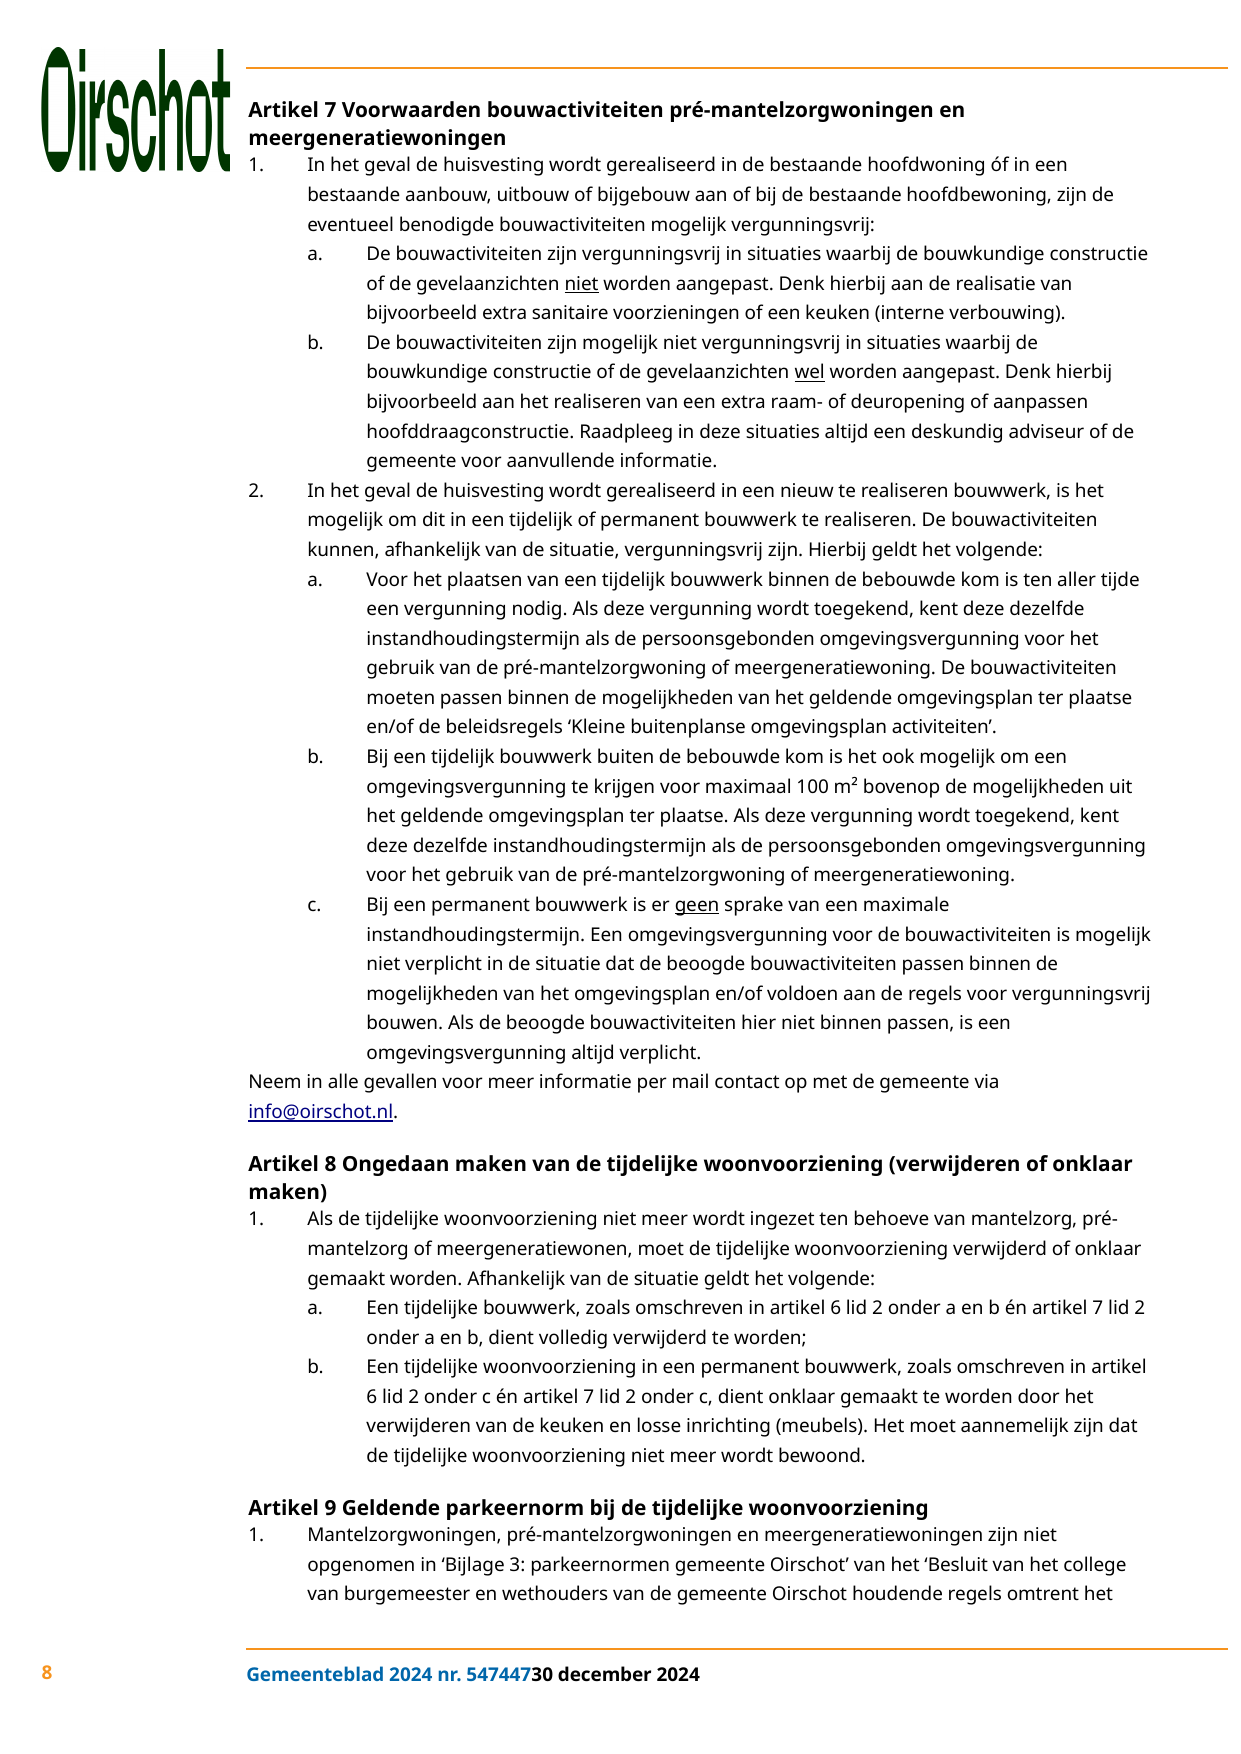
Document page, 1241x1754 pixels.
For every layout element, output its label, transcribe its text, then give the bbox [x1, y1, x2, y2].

list Een tijdelijke bouwwerk, zoals omschreven in artikel 6 lid 2 onder a en b én artikel 7 lid 2 onder a en b, dient volledig verwijderd te worden; [307, 1294, 1152, 1350]
list Een tijdelijke woonvoorziening in een permanent bouwwerk, zoals omschreven in artikel 6 lid 2 onder c én artikel 7 lid 2 onder c, dient onklaar gemaakt te worden door het verwijderen van de keuken en losse inrichting (meubels). Het moet aannemelijk zijn dat de tijdelijke woonvoorziening niet meer wordt bewoond. [307, 1353, 1152, 1468]
list In het geval de huisvesting wordt gerealiseerd in de bestaande hoofdwoning óf in een bestaande aanbouw, uitbouw of bijgebouw aan of bij de bestaande hoofdbewoning, zijn de eventueel benodigde bouwactiviteiten mogelijk vergunningsvrij: [248, 152, 1152, 237]
list De bouwactiviteiten zijn mogelijk niet vergunningsvrij in situaties waarbij de bouwkundige constructie of de gevelaanzichten wel worden aangepast. Denk hierbij bijvoorbeeld aan het realiseren van een extra raam- of deuropening of aanpassen hoofddraagconstructie. Raadpleeg in deze situaties altijd een deskundig adviseur of de gemeente voor aanvullende informatie. [307, 329, 1152, 473]
list Mantelzorgwoningen, pré-mantelzorgwoningen en meergeneratiewoningen zijn niet opgenomen in ‘Bijlage 3: parkeernormen gemeente Oirschot’ van het ‘Besluit van het college van burgemeester en wethouders van de gemeente Oirschot houdende regels omtrent het [248, 1521, 1152, 1606]
text Artikel 8 Ongedaan maken van de tijdelijke woonvoorziening (verwijderen of onklaar maken) [248, 1149, 1152, 1206]
list Bij een permanent bouwwerk is er geen sprake van een maximale instandhoudingstermijn. Een omgevingsvergunning voor de bouwactiviteiten is mogelijk niet verplicht in de situatie dat de beoogde bouwactiviteiten passen binnen de mogelijkheden van het omgevingsplan en/of voldoen aan de regels voor vergunningsvrij bouwen. Als de beoogde bouwactiviteiten hier niet binnen passen, is een omgevingsvergunning altijd verplicht. [307, 891, 1152, 1065]
list Voor het plaatsen van een tijdelijk bouwwerk binnen de bebouwde kom is ten aller tijde een vergunning nodig. Als deze vergunning wordt toegekend, kent deze dezelfde instandhoudingstermijn als de persoonsgebonden omgevingsvergunning voor het gebruik van de pré-mantelzorgwoning of meergeneratiewoning. De bouwactiviteiten moeten passen binnen de mogelijkheden van het geldende omgevingsplan ter plaatse en/of de beleidsregels ‘Kleine buitenplanse omgevingsplan activiteiten’. [307, 566, 1152, 739]
picture [41, 47, 231, 172]
list In het geval de huisvesting wordt gerealiseerd in een nieuw te realiseren bouwwerk, is het mogelijk om dit in een tijdelijk of permanent bouwwerk te realiseren. De bouwactiviteiten kunnen, afhankelijk van de situatie, vergunningsvrij zijn. Hierbij geldt het volgende: [248, 477, 1152, 562]
text Artikel 9 Geldende parkeernorm bij de tijdelijke woonvoorziening [248, 1493, 1152, 1521]
list Als de tijdelijke woonvoorziening niet meer wordt ingezet ten behoeve van mantelzorg, pré-mantelzorg of meergeneratiewonen, moet de tijdelijke woonvoorziening verwijderd of onklaar gemaakt worden. Afhankelijk van de situatie geldt het volgende: [248, 1206, 1152, 1291]
text Neem in alle gevallen voor meer informatie per mail contact op met de gemeente via info@oirschot.nl. [248, 1069, 1152, 1124]
text Artikel 7 Voorwaarden bouwactiviteiten pré-mantelzorgwoningen en meergeneratiewoningen [248, 95, 1152, 152]
list Bij een tijdelijk bouwwerk buiten de bebouwde kom is het ook mogelijk om een omgevingsvergunning te krijgen voor maximaal 100 m² bovenop de mogelijkheden uit het geldende omgevingsplan ter plaatse. Als deze vergunning wordt toegekend, kent deze dezelfde instandhoudingstermijn als de persoonsgebonden omgevingsvergunning voor het gebruik van de pré-mantelzorgwoning of meergeneratiewoning. [307, 743, 1152, 887]
list De bouwactiviteiten zijn vergunningsvrij in situaties waarbij de bouwkundige constructie of de gevelaanzichten niet worden aangepast. Denk hierbij aan de realisatie van bijvoorbeeld extra sanitaire voorzieningen of een keuken (interne verbouwing). [307, 240, 1152, 325]
